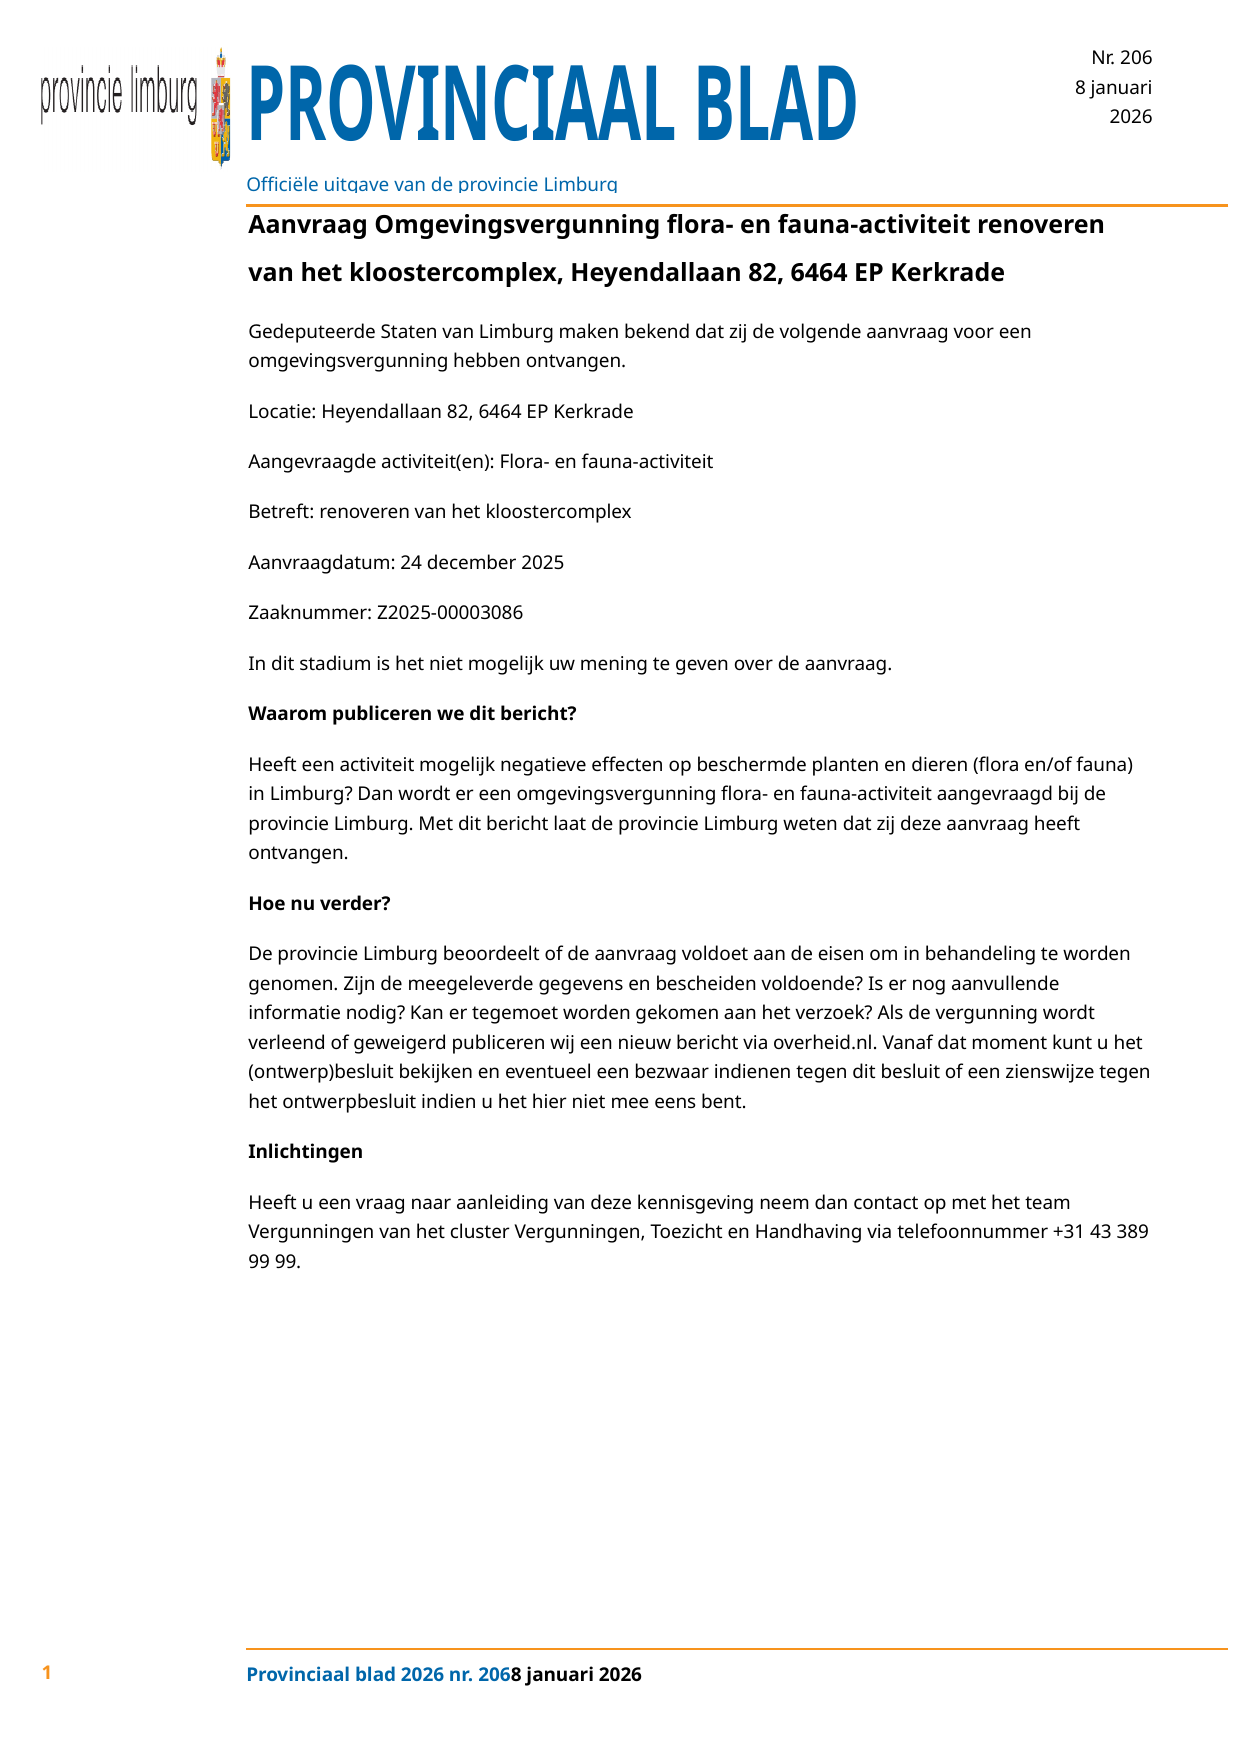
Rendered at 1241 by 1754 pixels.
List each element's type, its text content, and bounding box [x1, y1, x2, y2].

text Betreft: renoveren van het kloostercomplex [248, 499, 1152, 524]
text De provincie Limburg beoordeelt of de aanvraag voldoet aan de eisen om in behandeling te worden genomen. Zijn de meegeleverde gegevens en bescheiden voldoende? Is er nog aanvullende informatie nodig? Kan er tegemoet worden gekomen aan het verzoek? Als de vergunning wordt verleend of geweigerd publiceren wij een nieuw bericht via overheid.nl. Vanaf dat moment kunt u het (ontwerp)besluit bekijken en eventueel een bezwaar indienen tegen dit besluit of een zienswijze tegen het ontwerpbesluit indien u het hier niet mee eens bent. [248, 940, 1152, 1114]
text Locatie: Heyendallaan 82, 6464 EP Kerkrade [248, 398, 1152, 424]
text Zaaknummer: Z2025-00003086 [248, 599, 1152, 625]
text Waarom publiceren we dit bericht? [248, 700, 1152, 726]
text In dit stadium is het niet mogelijk uw mening te geven over de aanvraag. [248, 650, 1152, 676]
picture [41, 47, 231, 172]
text Gedeputeerde Staten van Limburg maken bekend dat zij de volgende aanvraag voor een omgevingsvergunning hebben ontvangen. [248, 318, 1152, 373]
text Aanvraag Omgevingsvergunning flora- en fauna-activiteit renoveren van het kloostercomplex, Heyendallaan 82, 6464 EP Kerkrade [248, 207, 1152, 288]
text Inlichtingen [248, 1139, 1152, 1164]
text Heeft u een vraag naar aanleiding van deze kennisgeving neem dan contact op met het team Vergunningen van het cluster Vergunningen, Toezicht en Handhaving via telefoonnummer +31 43 389 99 99. [248, 1189, 1152, 1274]
text Aangevraagde activiteit(en): Flora- en fauna-activiteit [248, 448, 1152, 474]
text Heeft een activiteit mogelijk negatieve effecten op beschermde planten en dieren (flora en/of fauna) in Limburg? Dan wordt er een omgevingsvergunning flora- en fauna-activiteit aangevraagd bij de provincie Limburg. Met dit bericht laat de provincie Limburg weten dat zij deze aanvraag heeft ontvangen. [248, 751, 1152, 865]
text Hoe nu verder? [248, 890, 1152, 916]
text Aanvraagdatum: 24 december 2025 [248, 549, 1152, 575]
